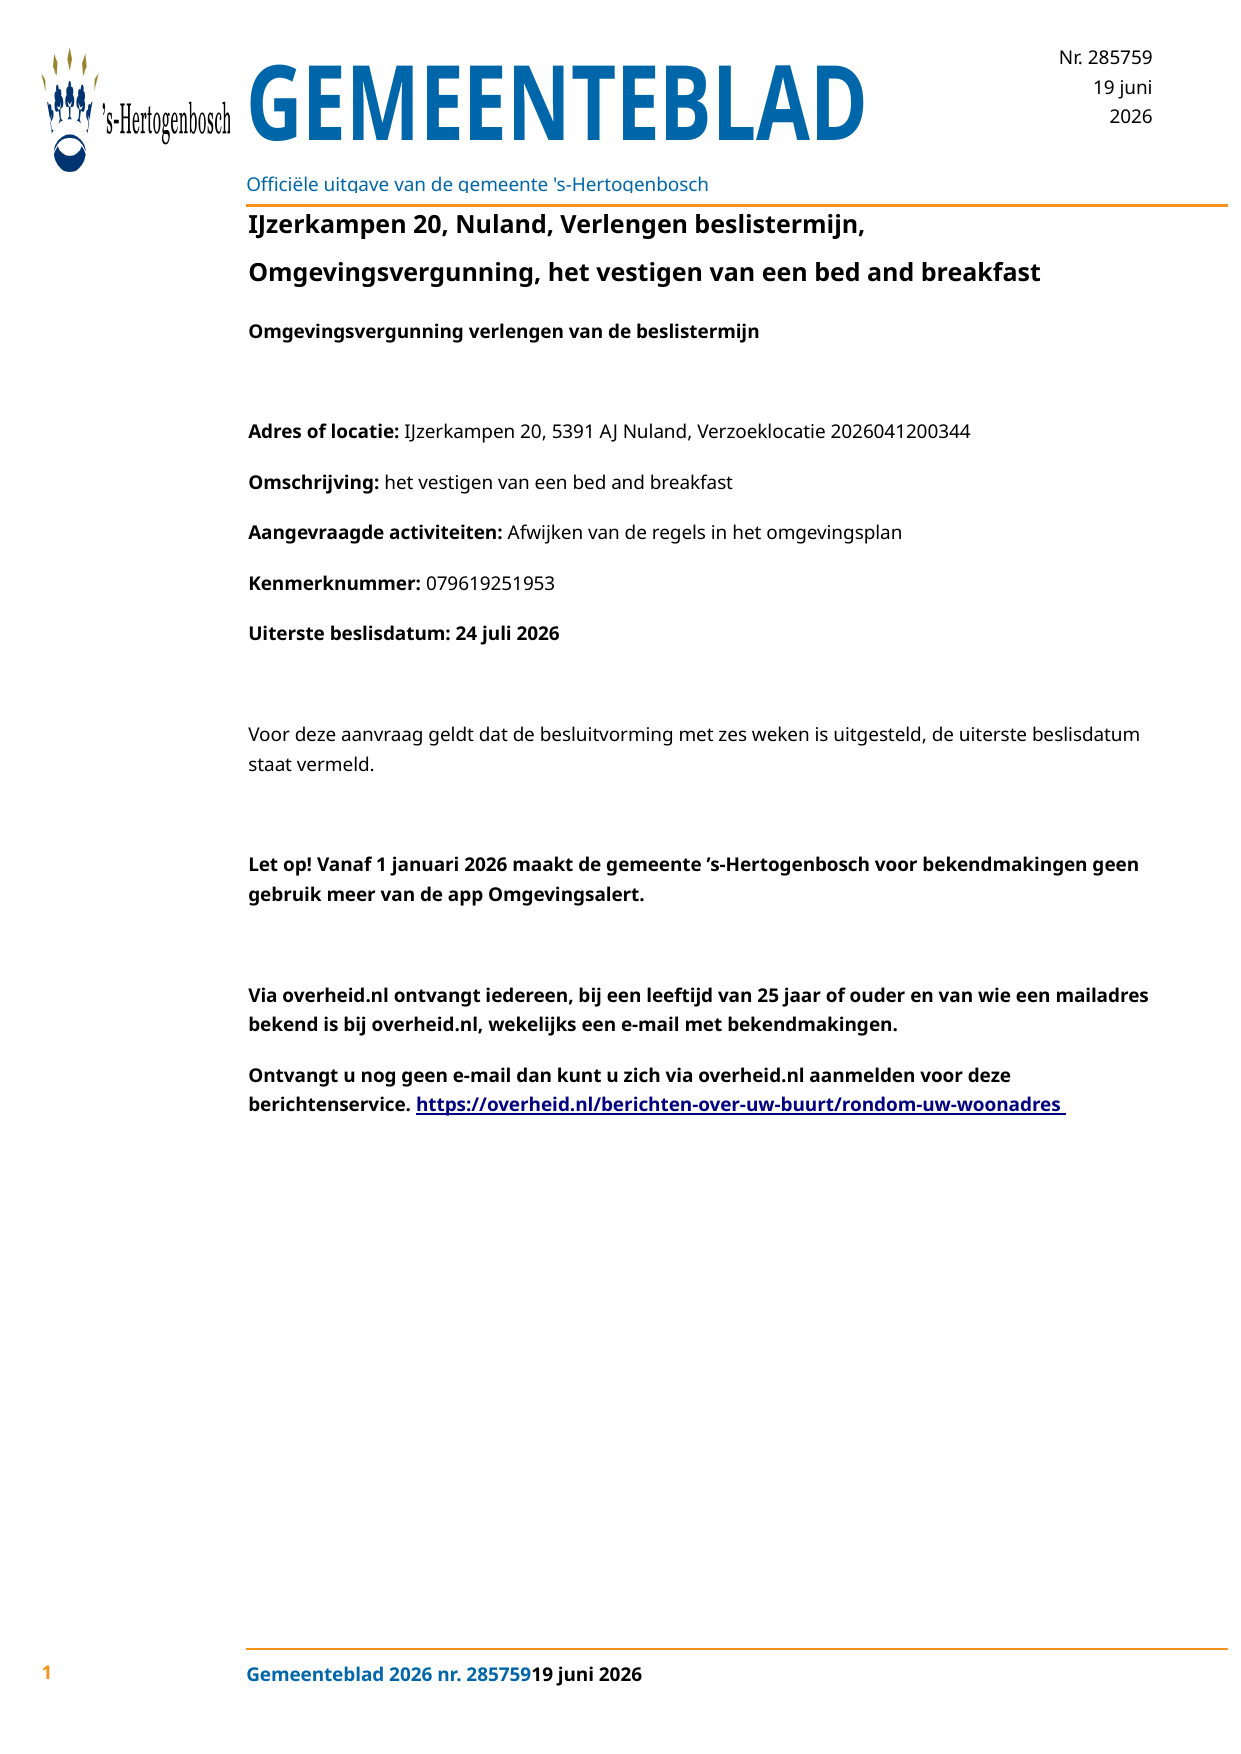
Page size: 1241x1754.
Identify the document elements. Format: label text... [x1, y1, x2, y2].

text Omschrijving: het vestigen van een bed and breakfast [248, 469, 1152, 495]
text Omgevingsvergunning verlengen van de beslistermijn [248, 318, 1152, 344]
text Via overheid.nl ontvangt iedereen, bij een leeftijd van 25 jaar of ouder en van wie een mailadres bekend is bij overheid.nl, wekelijks een e-mail met bekendmakingen. [248, 982, 1152, 1037]
picture [41, 47, 231, 172]
text IJzerkampen 20, Nuland, Verlengen beslistermijn, Omgevingsvergunning, het vestigen van een bed and breakfast [248, 207, 1152, 288]
text Uiterste beslisdatum: 24 juli 2026 [248, 620, 1152, 646]
text Let op! Vanaf 1 januari 2026 maakt de gemeente ’s-Hertogenbosch voor bekendmakingen geen gebruik meer van de app Omgevingsalert. [248, 852, 1152, 907]
text Aangevraagde activiteiten: Afwijken van de regels in het omgevingsplan [248, 519, 1152, 545]
text Adres of locatie: IJzerkampen 20, 5391 AJ Nuland, Verzoeklocatie 2026041200344 [248, 419, 1152, 444]
text Kenmerknummer: 079619251953 [248, 570, 1152, 596]
text Ontvangt u nog geen e-mail dan kunt u zich via overheid.nl aanmelden voor deze berichtenservice. https://overheid.nl/berichten-over-uw-buurt/rondom-uw-woonadres [248, 1062, 1152, 1117]
text Voor deze aanvraag geldt dat de besluitvorming met zes weken is uitgesteld, de uiterste beslisdatum staat vermeld. [248, 721, 1152, 777]
